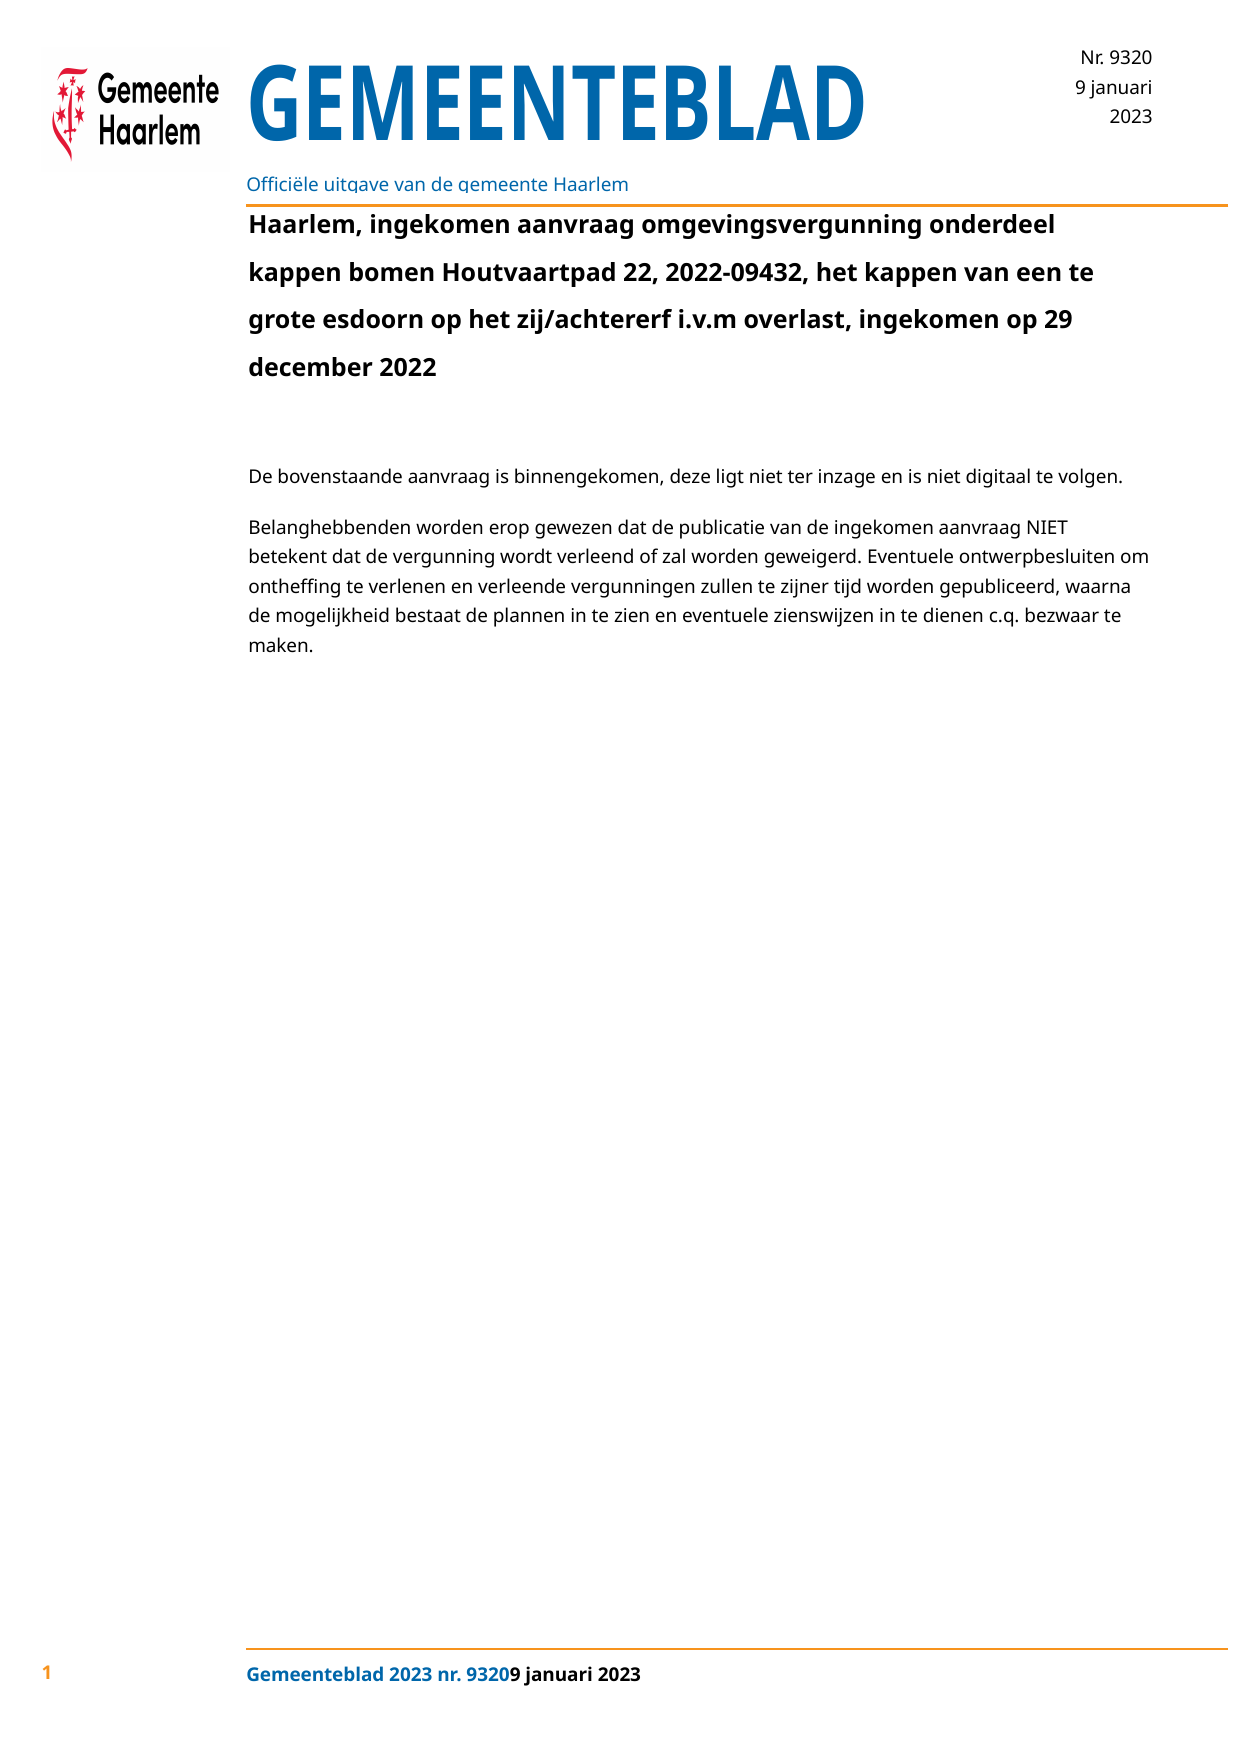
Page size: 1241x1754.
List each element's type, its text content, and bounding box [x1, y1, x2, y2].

text Belanghebbenden worden erop gewezen dat de publicatie van de ingekomen aanvraag NIET betekent dat de vergunning wordt verleend of zal worden geweigerd. Eventuele ontwerpbesluiten om ontheffing te verlenen en verleende vergunningen zullen te zijner tijd worden gepubliceerd, waarna de mogelijkheid bestaat de plannen in te zien en eventuele zienswijzen in te dienen c.q. bezwaar te maken. [248, 514, 1152, 658]
text Haarlem, ingekomen aanvraag omgevingsvergunning onderdeel kappen bomen Houtvaartpad 22, 2022-09432, het kappen van een te grote esdoorn op het zij/achtererf i.v.m overlast, ingekomen op 29 december 2022 [248, 207, 1152, 384]
text De bovenstaande aanvraag is binnengekomen, deze ligt niet ter inzage en is niet digitaal te volgen. [248, 463, 1152, 489]
picture [41, 47, 231, 172]
